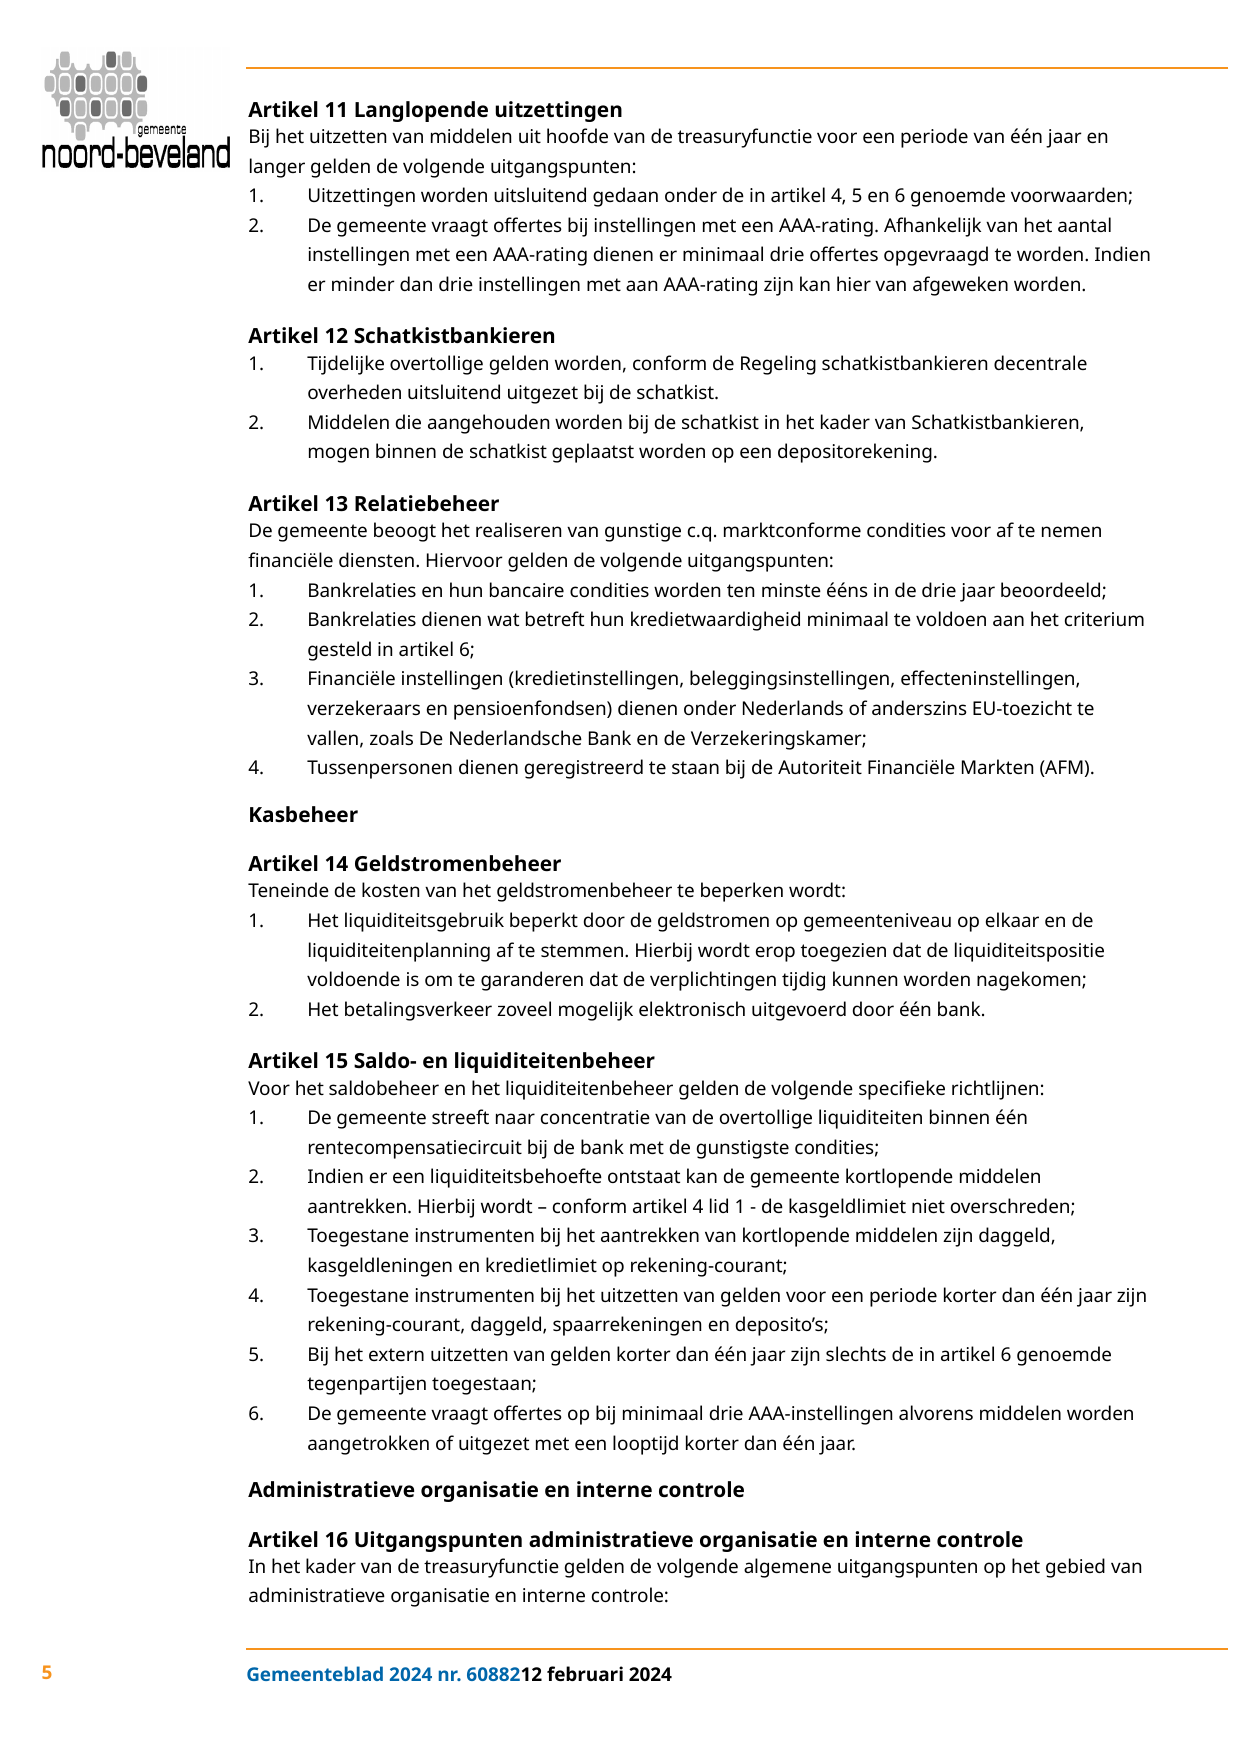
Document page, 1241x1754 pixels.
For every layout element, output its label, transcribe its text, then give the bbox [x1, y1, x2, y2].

list Indien er een liquiditeitsbehoefte ontstaat kan de gemeente kortlopende middelen aantrekken. Hierbij wordt – conform artikel 4 lid 1 - de kasgeldlimiet niet overschreden; [248, 1163, 1152, 1219]
list Bankrelaties dienen wat betreft hun kredietwaardigheid minimaal te voldoen aan het criterium gesteld in artikel 6; [248, 606, 1152, 662]
list De gemeente vraagt offertes bij instellingen met een AAA-rating. Afhankelijk van het aantal instellingen met een AAA-rating dienen er minimaal drie offertes opgevraagd te worden. Indien er minder dan drie instellingen met aan AAA-rating zijn kan hier van afgeweken worden. [248, 212, 1152, 297]
text De gemeente beoogt het realiseren van gunstige c.q. marktconforme condities voor af te nemen financiële diensten. Hiervoor gelden de volgende uitgangspunten: [248, 518, 1152, 573]
list De gemeente streeft naar concentratie van de overtollige liquiditeiten binnen één rentecompensatiecircuit bij de bank met de gunstigste condities; [248, 1104, 1152, 1160]
list Het liquiditeitsgebruik beperkt door de geldstromen op gemeenteniveau op elkaar en de liquiditeitenplanning af te stemmen. Hierbij wordt erop toegezien dat de liquiditeitspositie voldoende is om te garanderen dat de verplichtingen tijdig kunnen worden nagekomen; [248, 907, 1152, 992]
list Toegestane instrumenten bij het aantrekken van kortlopende middelen zijn daggeld, kasgeldleningen en kredietlimiet op rekening-courant; [248, 1223, 1152, 1278]
text Kasbeheer [248, 800, 1152, 828]
text Artikel 15 Saldo- en liquiditeitenbeheer [248, 1046, 1152, 1075]
list Tijdelijke overtollige gelden worden, conform de Regeling schatkistbankieren decentrale overheden uitsluitend uitgezet bij de schatkist. [248, 350, 1152, 405]
text Artikel 16 Uitgangspunten administratieve organisatie en interne controle [248, 1525, 1152, 1553]
text Voor het saldobeheer en het liquiditeitenbeheer gelden de volgende specifieke richtlijnen: [248, 1075, 1152, 1101]
list Uitzettingen worden uitsluitend gedaan onder de in artikel 4, 5 en 6 genoemde voorwaarden; [248, 182, 1152, 208]
text Bij het uitzetten van middelen uit hoofde van de treasuryfunctie voor een periode van één jaar en langer gelden de volgende uitgangspunten: [248, 123, 1152, 178]
text Artikel 14 Geldstromenbeheer [248, 849, 1152, 878]
text Artikel 12 Schatkistbankieren [248, 322, 1152, 350]
list Toegestane instrumenten bij het uitzetten van gelden voor een periode korter dan één jaar zijn rekening-courant, daggeld, spaarrekeningen en deposito’s; [248, 1282, 1152, 1337]
text Artikel 11 Langlopende uitzettingen [248, 95, 1152, 123]
list Het betalingsverkeer zoveel mogelijk elektronisch uitgevoerd door één bank. [248, 996, 1152, 1022]
list Middelen die aangehouden worden bij de schatkist in het kader van Schatkistbankieren, mogen binnen de schatkist geplaatst worden op een depositorekening. [248, 409, 1152, 464]
list De gemeente vraagt offertes op bij minimaal drie AAA-instellingen alvorens middelen worden aangetrokken of uitgezet met een looptijd korter dan één jaar. [248, 1400, 1152, 1456]
list Bij het extern uitzetten van gelden korter dan één jaar zijn slechts de in artikel 6 genoemde tegenpartijen toegestaan; [248, 1341, 1152, 1396]
text Administratieve organisatie en interne controle [248, 1475, 1152, 1504]
list Financiële instellingen (kredietinstellingen, beleggingsinstellingen, effecteninstellingen, verzekeraars en pensioenfondsen) dienen onder Nederlands of anderszins EU-toezicht te vallen, zoals De Nederlandsche Bank en de Verzekeringskamer; [248, 666, 1152, 750]
picture [41, 47, 231, 172]
text Artikel 13 Relatiebeheer [248, 489, 1152, 518]
list Bankrelaties en hun bancaire condities worden ten minste ééns in de drie jaar beoordeeld; [248, 577, 1152, 602]
list Tussenpersonen dienen geregistreerd te staan bij de Autoriteit Financiële Markten (AFM). [248, 754, 1152, 780]
text Teneinde de kosten van het geldstromenbeheer te beperken wordt: [248, 878, 1152, 903]
text In het kader van de treasuryfunctie gelden de volgende algemene uitgangspunten op het gebied van administratieve organisatie en interne controle: [248, 1553, 1152, 1608]
